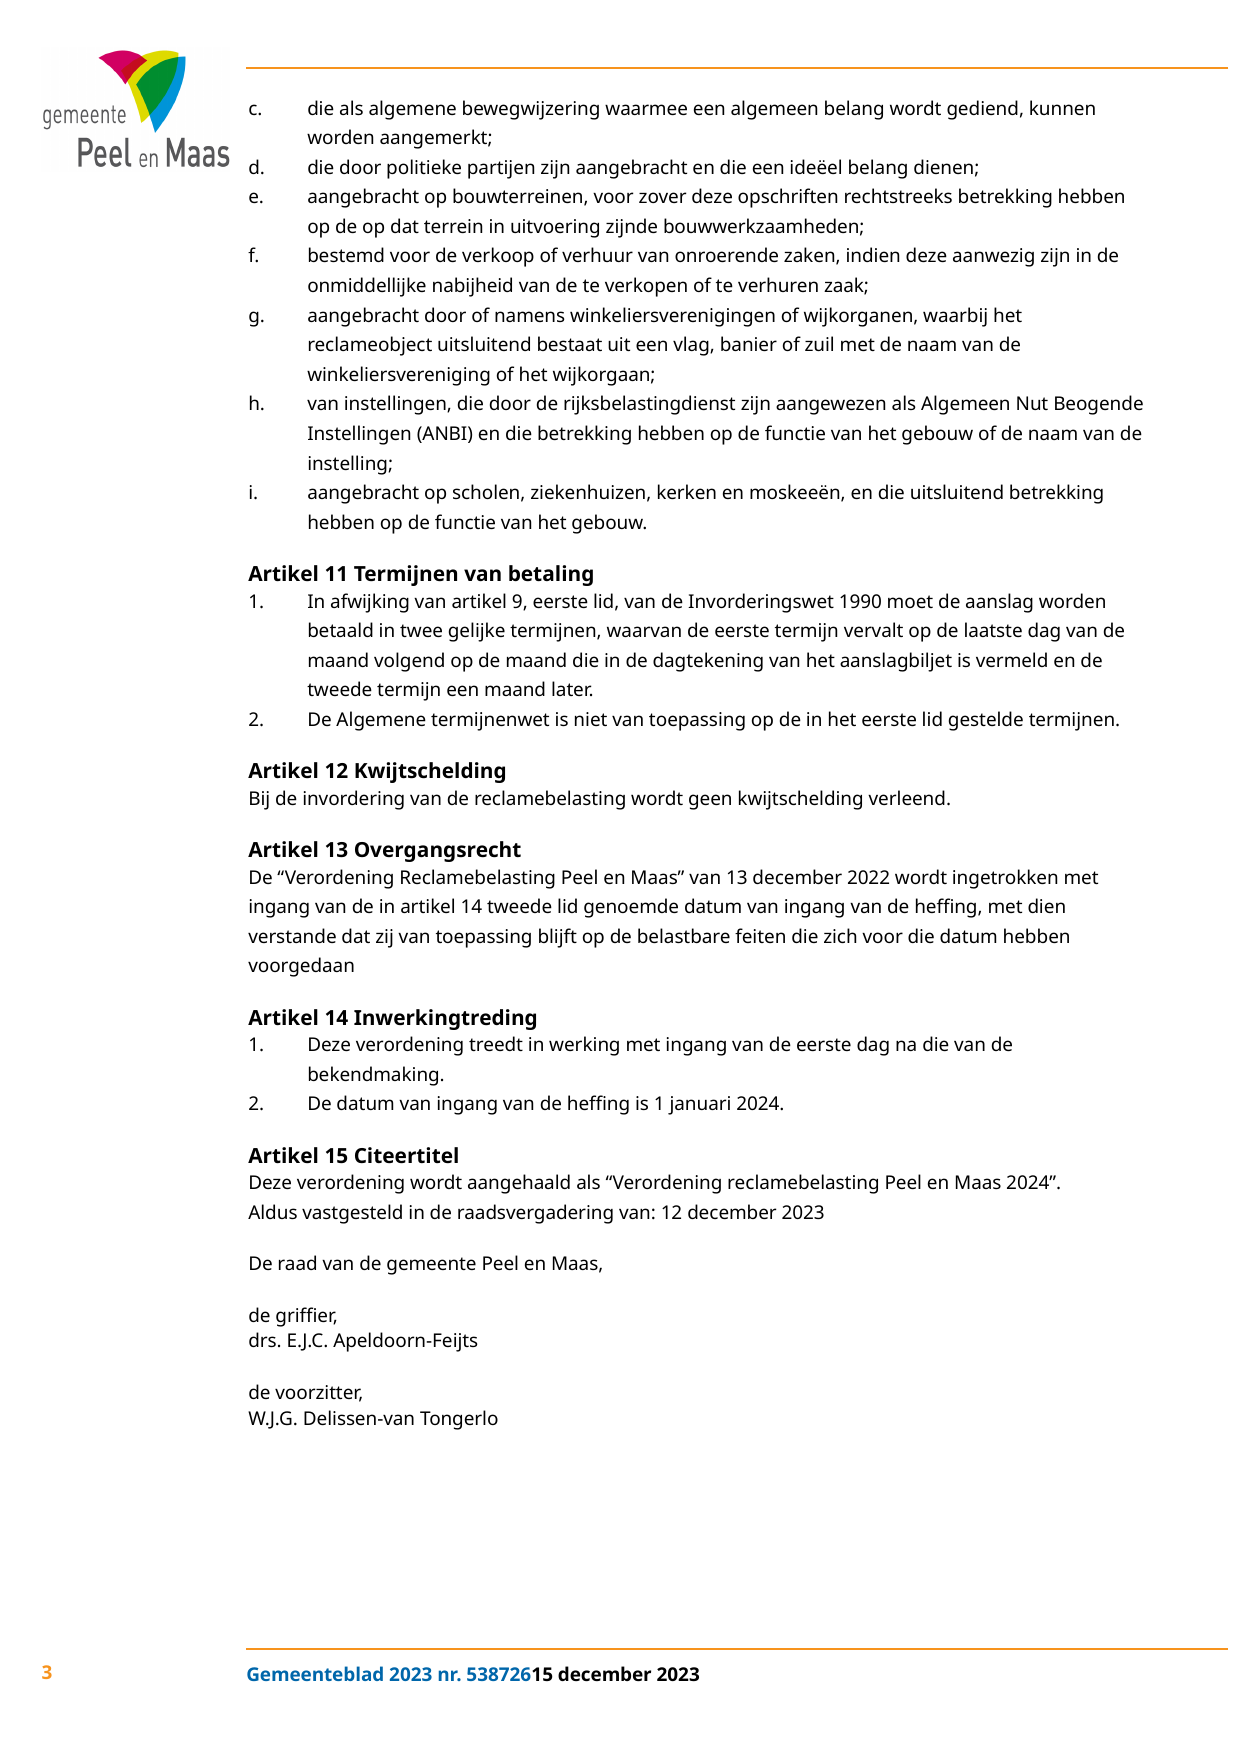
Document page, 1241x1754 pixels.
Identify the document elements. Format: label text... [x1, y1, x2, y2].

text Artikel 15 Citeertitel [248, 1141, 1152, 1169]
list Deze verordening treedt in werking met ingang van de eerste dag na die van de bekendmaking. [248, 1031, 1152, 1087]
text drs. E.J.C. Apeldoorn-Feijts [248, 1328, 1152, 1353]
text Deze verordening wordt aangehaald als “Verordening reclamebelasting Peel en Maas 2024”. [248, 1169, 1152, 1195]
list van instellingen, die door de rijksbelastingdienst zijn aangewezen als Algemeen Nut Beogende Instellingen (ANBI) en die betrekking hebben op de functie van het gebouw of de naam van de instelling; [248, 391, 1152, 476]
text Artikel 14 Inwerkingtreding [248, 1003, 1152, 1031]
list De Algemene termijnenwet is niet van toepassing op de in het eerste lid gestelde termijnen. [248, 706, 1152, 732]
text Aldus vastgesteld in de raadsvergadering van: 12 december 2023 [248, 1199, 1152, 1225]
text De raad van de gemeente Peel en Maas, [248, 1251, 1152, 1276]
text De “Verordening Reclamebelasting Peel en Maas” van 13 december 2022 wordt ingetrokken met ingang van de in artikel 14 tweede lid genoemde datum van ingang van de heffing, met dien verstande dat zij van toepassing blijft op de belastbare feiten die zich voor die datum hebben voorgedaan [248, 864, 1152, 978]
text Artikel 13 Overgangsrecht [248, 835, 1152, 864]
text Bij de invordering van de reclamebelasting wordt geen kwijtschelding verleend. [248, 785, 1152, 811]
text W.J.G. Delissen-van Tongerlo [248, 1405, 1152, 1431]
text Artikel 12 Kwijtschelding [248, 757, 1152, 785]
list aangebracht op scholen, ziekenhuizen, kerken en moskeeën, en die uitsluitend betrekking hebben op de functie van het gebouw. [248, 479, 1152, 535]
picture [41, 47, 231, 172]
text Artikel 11 Termijnen van betaling [248, 559, 1152, 588]
list aangebracht door of namens winkeliersverenigingen of wijkorganen, waarbij het reclameobject uitsluitend bestaat uit een vlag, banier of zuil met de naam van de winkeliersvereniging of het wijkorgaan; [248, 302, 1152, 387]
list aangebracht op bouwterreinen, voor zover deze opschriften rechtstreeks betrekking hebben op de op dat terrein in uitvoering zijnde bouwwerkzaamheden; [248, 183, 1152, 239]
list die als algemene bewegwijzering waarmee een algemeen belang wordt gediend, kunnen worden aangemerkt; [248, 95, 1152, 150]
list De datum van ingang van de heffing is 1 januari 2024. [248, 1091, 1152, 1116]
list In afwijking van artikel 9, eerste lid, van de Invorderingswet 1990 moet de aanslag worden betaald in twee gelijke termijnen, waarvan de eerste termijn vervalt op de laatste dag van de maand volgend op de maand die in de dagtekening van het aanslagbiljet is vermeld en de tweede termijn een maand later. [248, 588, 1152, 702]
list bestemd voor de verkoop of verhuur van onroerende zaken, indien deze aanwezig zijn in de onmiddellijke nabijheid van de te verkopen of te verhuren zaak; [248, 243, 1152, 298]
text de griffier, [248, 1302, 1152, 1328]
list die door politieke partijen zijn aangebracht en die een ideëel belang dienen; [248, 154, 1152, 180]
text de voorzitter, [248, 1379, 1152, 1405]
